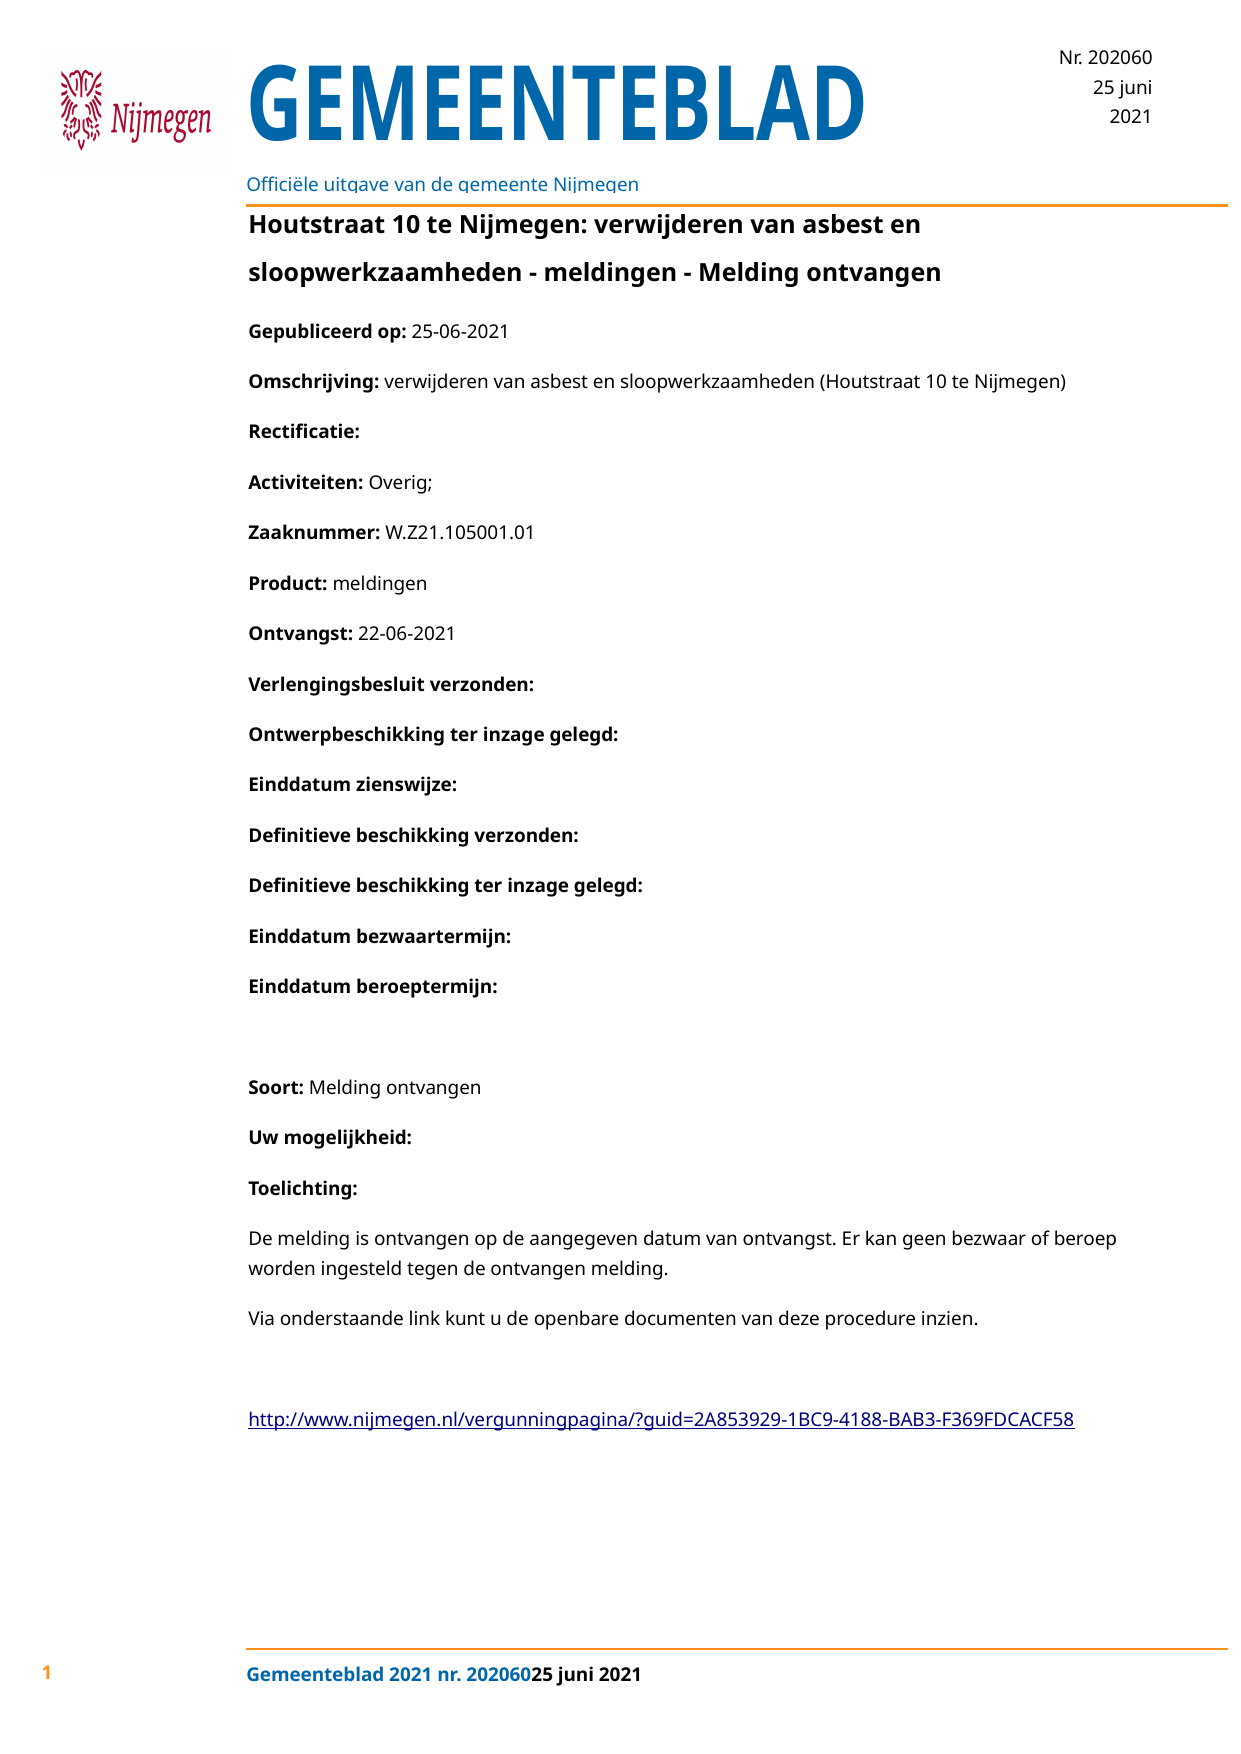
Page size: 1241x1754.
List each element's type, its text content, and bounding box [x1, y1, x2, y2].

picture [41, 47, 231, 172]
text Einddatum beroeptermijn: [248, 973, 1152, 999]
text Product: meldingen [248, 570, 1152, 596]
text http://www.nijmegen.nl/vergunningpagina/?guid=2A853929-1BC9-4188-BAB3-F369FDCACF58 [248, 1406, 1152, 1432]
text Einddatum zienswijze: [248, 772, 1152, 797]
text Rectificatie: [248, 419, 1152, 444]
text Uw mogelijkheid: [248, 1124, 1152, 1150]
text De melding is ontvangen op de aangegeven datum van ontvangst. Er kan geen bezwaar of beroep worden ingesteld tegen de ontvangen melding. [248, 1225, 1152, 1281]
text Definitieve beschikking ter inzage gelegd: [248, 872, 1152, 898]
text Zaaknummer: W.Z21.105001.01 [248, 519, 1152, 545]
text Toelichting: [248, 1175, 1152, 1201]
text Ontvangst: 22-06-2021 [248, 620, 1152, 646]
text Verlengingsbesluit verzonden: [248, 671, 1152, 697]
text Activiteiten: Overig; [248, 469, 1152, 495]
text Soort: Melding ontvangen [248, 1074, 1152, 1100]
text Definitieve beschikking verzonden: [248, 822, 1152, 848]
text Houtstraat 10 te Nijmegen: verwijderen van asbest en sloopwerkzaamheden - meldingen - Melding ontvangen [248, 207, 1152, 288]
text Via onderstaande link kunt u de openbare documenten van deze procedure inzien. [248, 1305, 1152, 1331]
text Gepubliceerd op: 25-06-2021 [248, 318, 1152, 344]
text Omschrijving: verwijderen van asbest en sloopwerkzaamheden (Houtstraat 10 te Nijmegen) [248, 368, 1152, 394]
text Einddatum bezwaartermijn: [248, 923, 1152, 949]
text Ontwerpbeschikking ter inzage gelegd: [248, 721, 1152, 747]
